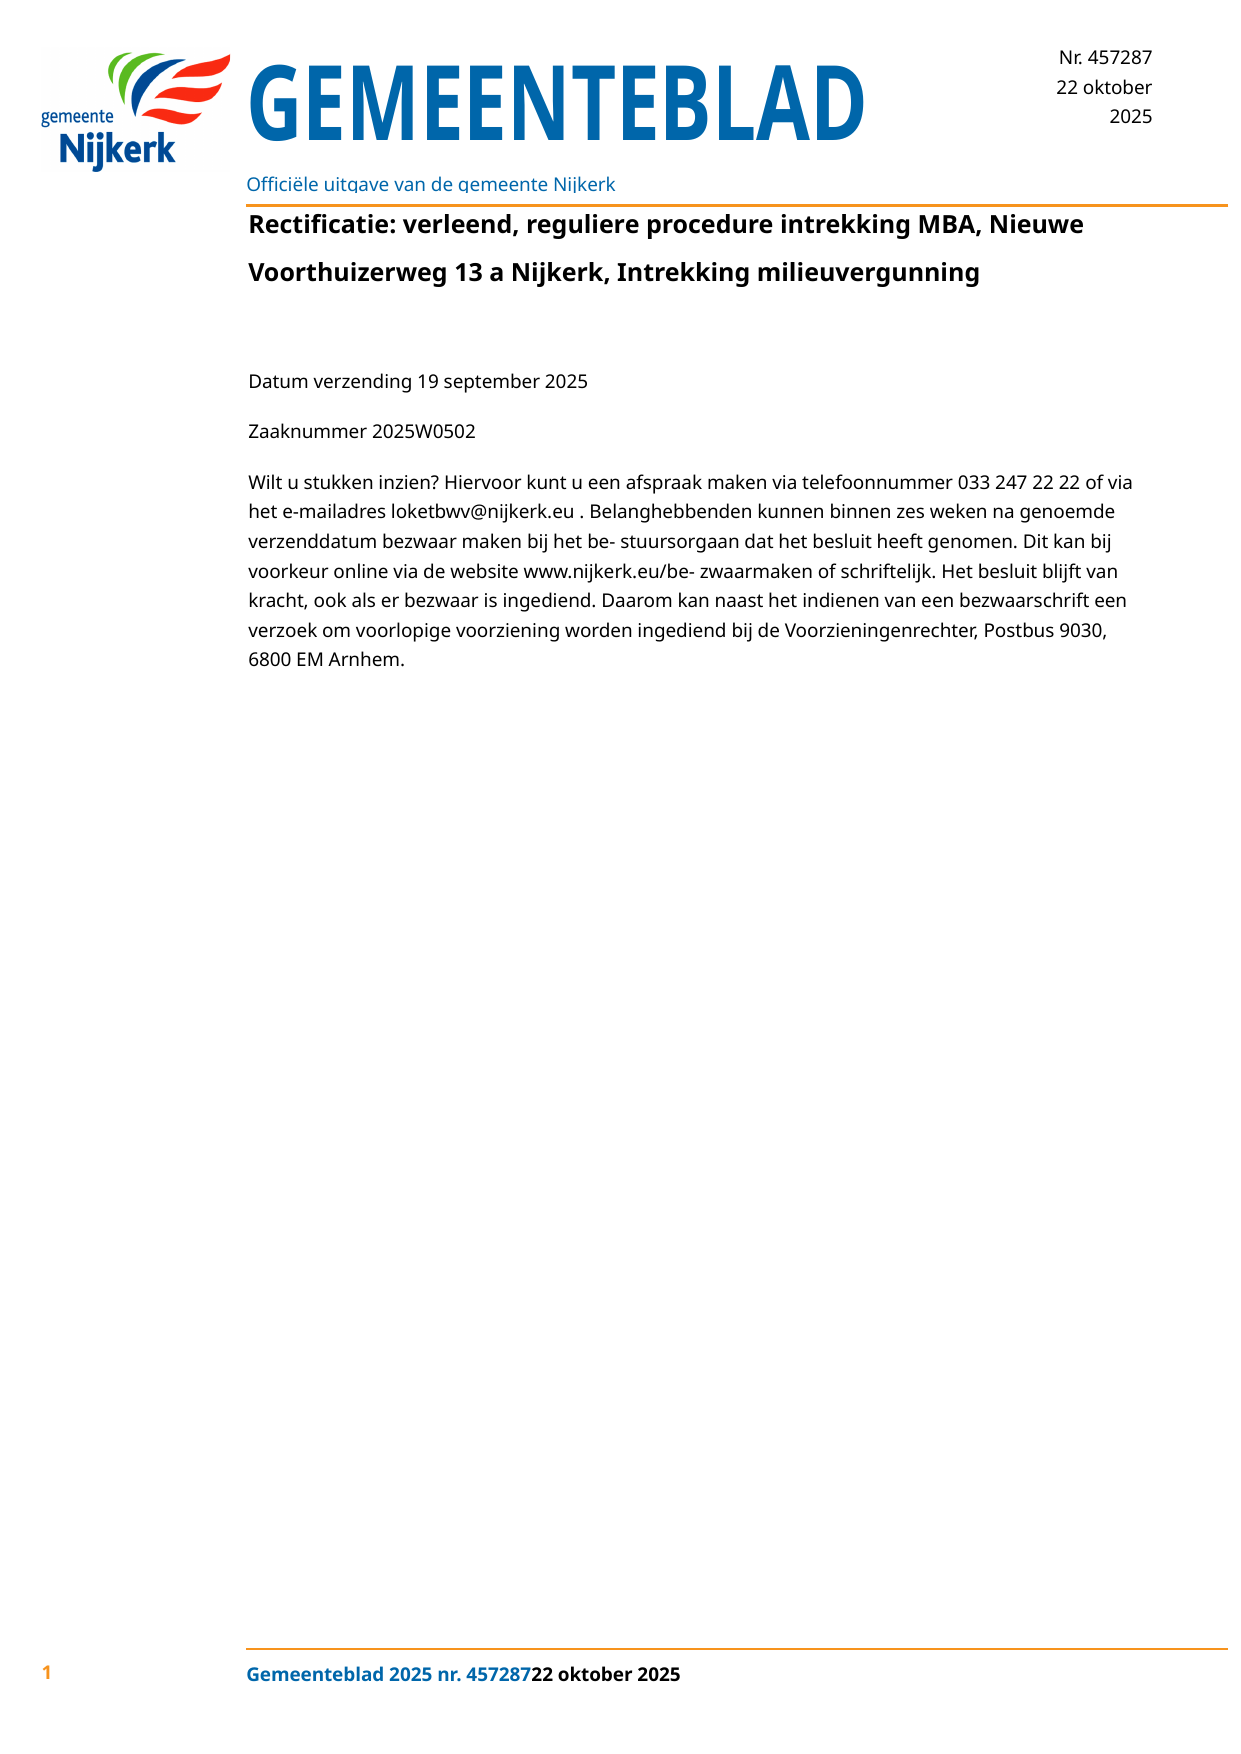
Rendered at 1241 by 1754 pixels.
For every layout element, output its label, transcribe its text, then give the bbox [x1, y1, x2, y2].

text Zaaknummer 2025W0502 [248, 419, 1152, 444]
text Rectificatie: verleend, reguliere procedure intrekking MBA, Nieuwe Voorthuizerweg 13 a Nijkerk, Intrekking milieuvergunning [248, 207, 1152, 288]
picture [41, 47, 231, 172]
text Wilt u stukken inzien? Hiervoor kunt u een afspraak maken via telefoonnummer 033 247 22 22 of via het e-mailadres loketbwv@nijkerk.eu . Belanghebbenden kunnen binnen zes weken na genoemde verzenddatum bezwaar maken bij het be- stuursorgaan dat het besluit heeft genomen. Dit kan bij voorkeur online via de website www.nijkerk.eu/be- zwaarmaken of schriftelijk. Het besluit blijft van kracht, ook als er bezwaar is ingediend. Daarom kan naast het indienen van een bezwaarschrift een verzoek om voorlopige voorziening worden ingediend bij de Voorzieningenrechter, Postbus 9030, 6800 EM Arnhem. [248, 469, 1152, 672]
text Datum verzending 19 september 2025 [248, 368, 1152, 394]
